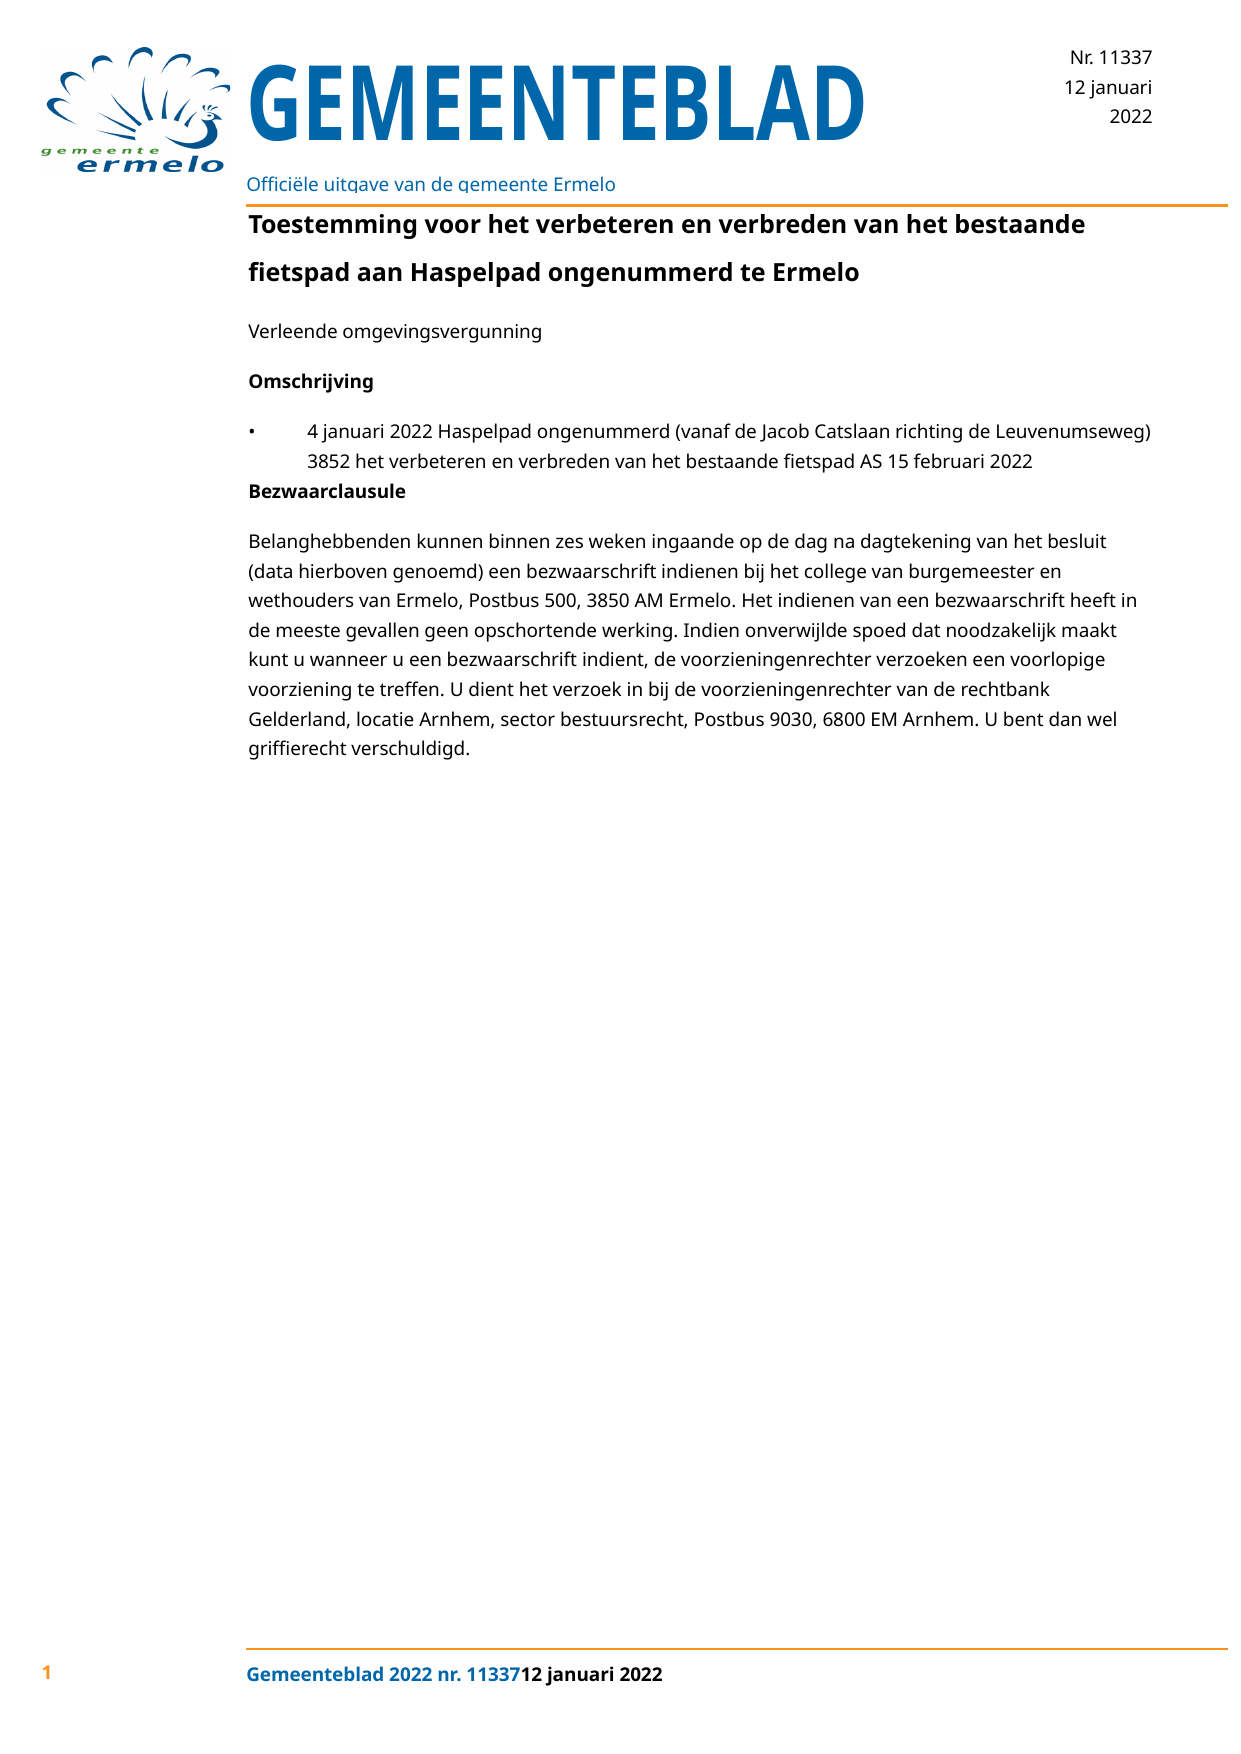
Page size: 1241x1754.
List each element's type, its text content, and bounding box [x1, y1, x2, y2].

picture [41, 47, 231, 172]
text Belanghebbenden kunnen binnen zes weken ingaande op de dag na dagtekening van het besluit (data hierboven genoemd) een bezwaarschrift indienen bij het college van burgemeester en wethouders van Ermelo, Postbus 500, 3850 AM Ermelo. Het indienen van een bezwaarschrift heeft in de meeste gevallen geen opschortende werking. Indien onverwijlde spoed dat noodzakelijk maakt kunt u wanneer u een bezwaarschrift indient, de voorzieningenrechter verzoeken een voorlopige voorziening te treffen. U dient het verzoek in bij de voorzieningenrechter van de rechtbank Gelderland, locatie Arnhem, sector bestuursrecht, Postbus 9030, 6800 EM Arnhem. U bent dan wel griffierecht verschuldigd. [248, 528, 1152, 761]
text Verleende omgevingsvergunning [248, 318, 1152, 344]
list 4 januari 2022 Haspelpad ongenummerd (vanaf de Jacob Catslaan richting de Leuvenumseweg) 3852 het verbeteren en verbreden van het bestaande fietspad AS 15 februari 2022 [248, 419, 1152, 474]
text Omschrijving [248, 368, 1152, 394]
text Bezwaarclausule [248, 478, 1152, 504]
text Toestemming voor het verbeteren en verbreden van het bestaande fietspad aan Haspelpad ongenummerd te Ermelo [248, 207, 1152, 288]
